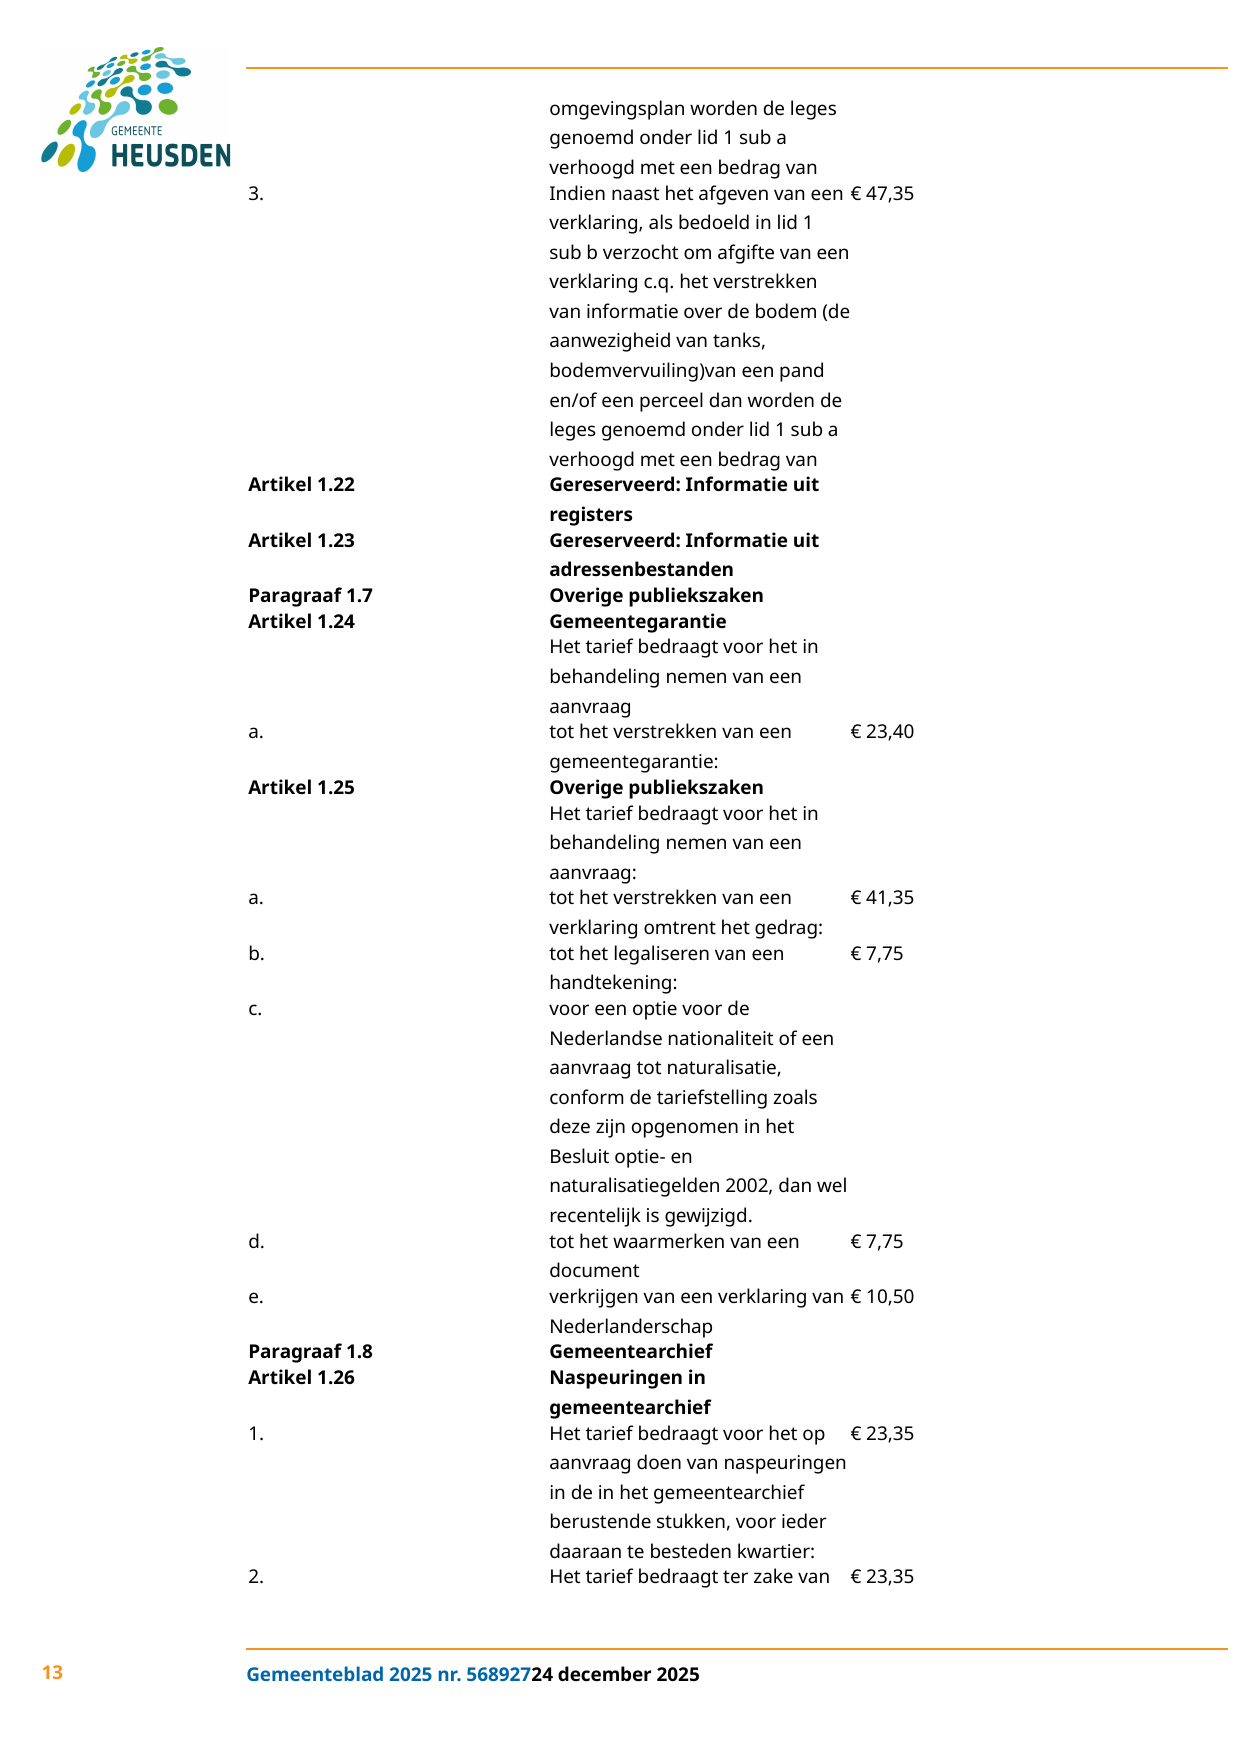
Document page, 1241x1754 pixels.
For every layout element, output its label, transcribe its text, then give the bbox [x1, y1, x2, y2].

table_cell Gemeentegarantie [549, 608, 850, 634]
table_cell [850, 608, 1152, 634]
table_cell € 7,75 [850, 940, 1152, 995]
table_cell € 47,35 [850, 180, 1152, 472]
table_cell a. [248, 719, 549, 774]
table_cell [850, 582, 1152, 608]
table_cell Paragraaf 1.8 [248, 1339, 549, 1364]
table_cell [248, 95, 549, 180]
table_cell [850, 1364, 1152, 1420]
table_cell € 41,35 [850, 885, 1152, 940]
table_cell e. [248, 1283, 549, 1339]
table_cell Indien naast het afgeven van een verklaring, als bedoeld in lid 1 sub b verzocht om afgifte van een verklaring c.q. het verstrekken van informatie over de bodem (de aanwezigheid van tanks, bodemvervuiling)van een pand en/of een perceel dan worden de leges genoemd onder lid 1 sub a verhoogd met een bedrag van [549, 180, 850, 472]
table_cell [850, 774, 1152, 800]
table_cell € 23,35 [850, 1564, 1152, 1589]
table_cell voor een optie voor de Nederlandse nationaliteit of een aanvraag tot naturalisatie, conform de tariefstelling zoals deze zijn opgenomen in het Besluit optie- en naturalisatiegelden 2002, dan wel recentelijk is gewijzigd. [549, 995, 850, 1228]
table_cell [850, 472, 1152, 527]
table_cell Het tarief bedraagt voor het in behandeling nemen van een aanvraag: [549, 800, 850, 884]
table_cell tot het verstrekken van een gemeentegarantie: [549, 719, 850, 774]
table_cell Gereserveerd: Informatie uit adressenbestanden [549, 527, 850, 582]
picture [41, 47, 231, 172]
table_cell 2. [248, 1564, 549, 1589]
table_cell [850, 95, 1152, 180]
table_cell Paragraaf 1.7 [248, 582, 549, 608]
table_cell tot het waarmerken van een document [549, 1228, 850, 1283]
table_cell Artikel 1.22 [248, 472, 549, 527]
table_cell tot het verstrekken van een verklaring omtrent het gedrag: [549, 885, 850, 940]
table_cell [850, 800, 1152, 884]
table_cell c. [248, 995, 549, 1228]
table_cell omgevingsplan worden de leges genoemd onder lid 1 sub a verhoogd met een bedrag van [549, 95, 850, 180]
table_cell Artikel 1.24 [248, 608, 549, 634]
table_cell 1. [248, 1420, 549, 1564]
table_cell Het tarief bedraagt voor het op aanvraag doen van naspeuringen in de in het gemeentearchief berustende stukken, voor ieder daaraan te besteden kwartier: [549, 1420, 850, 1564]
table_cell tot het legaliseren van een handtekening: [549, 940, 850, 995]
table_cell Overige publiekszaken [549, 582, 850, 608]
table_cell Het tarief bedraagt voor het in behandeling nemen van een aanvraag [549, 634, 850, 719]
table_cell verkrijgen van een verklaring van Nederlanderschap [549, 1283, 850, 1339]
table_cell Artikel 1.25 [248, 774, 549, 800]
table_cell [850, 527, 1152, 582]
table_cell [248, 800, 549, 884]
table_cell [850, 1339, 1152, 1364]
table_cell Artikel 1.23 [248, 527, 549, 582]
table_cell Gemeentearchief [549, 1339, 850, 1364]
table_cell € 7,75 [850, 1228, 1152, 1283]
table_cell Gereserveerd: Informatie uit registers [549, 472, 850, 527]
table_cell [850, 995, 1152, 1228]
table_cell [850, 634, 1152, 719]
table_cell € 23,40 [850, 719, 1152, 774]
table_cell Artikel 1.26 [248, 1364, 549, 1420]
table_cell € 10,50 [850, 1283, 1152, 1339]
table_cell Overige publiekszaken [549, 774, 850, 800]
table_cell b. [248, 940, 549, 995]
table_cell 3. [248, 180, 549, 472]
table_cell € 23,35 [850, 1420, 1152, 1564]
table_cell Het tarief bedraagt ter zake van [549, 1564, 850, 1589]
table_cell [248, 634, 549, 719]
table_cell d. [248, 1228, 549, 1283]
table_cell a. [248, 885, 549, 940]
table_cell Naspeuringen in gemeentearchief [549, 1364, 850, 1420]
